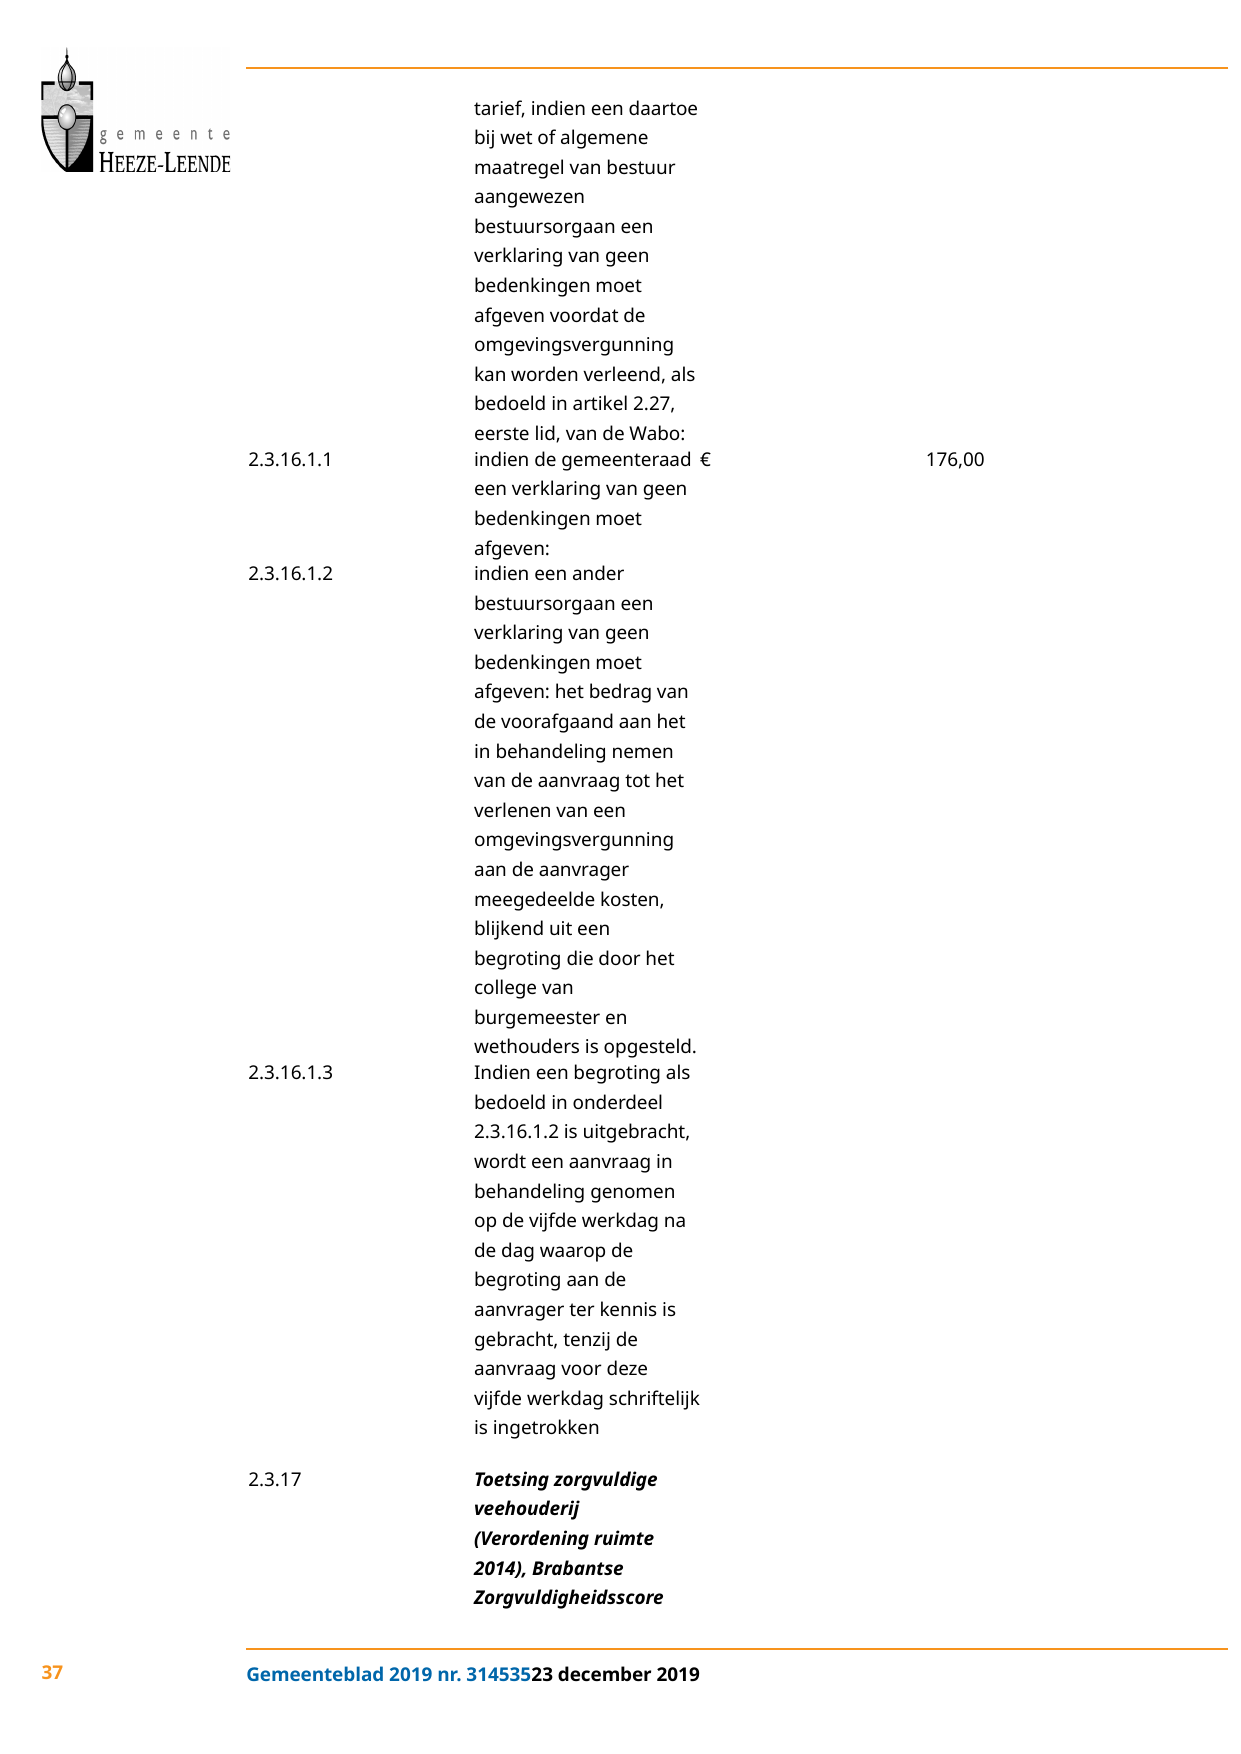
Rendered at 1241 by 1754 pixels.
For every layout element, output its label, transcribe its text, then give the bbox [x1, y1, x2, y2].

table_cell 2.3.16.1.1 [248, 446, 474, 560]
table_cell indien een ander bestuursorgaan een verklaring van geen bedenkingen moet afgeven: het bedrag van de voorafgaand aan het in behandeling nemen van de aanvraag tot het verlenen van een omgevingsvergunning aan de aanvrager meegedeelde kosten, blijkend uit een begroting die door het college van burgemeester en wethouders is opgesteld. [474, 560, 700, 1059]
table_cell [700, 1466, 926, 1610]
table_cell [248, 95, 474, 446]
table_cell 2.3.16.1.3 [248, 1060, 474, 1440]
table_cell [700, 560, 926, 1059]
table_cell 2.3.16.1.2 [248, 560, 474, 1059]
table_cell indien de gemeenteraad een verklaring van geen bedenkingen moet afgeven: [474, 446, 700, 560]
table_cell [926, 560, 1152, 1059]
table_cell 2.3.17 [248, 1466, 474, 1610]
table_cell Indien een begroting als bedoeld in onderdeel 2.3.16.1.2 is uitgebracht, wordt een aanvraag in behandeling genomen op de vijfde werkdag na de dag waarop de begroting aan de aanvrager ter kennis is gebracht, tenzij de aanvraag voor deze vijfde werkdag schriftelijk is ingetrokken [474, 1060, 700, 1440]
table_cell [926, 1060, 1152, 1440]
table_cell € [700, 446, 926, 560]
table_cell [700, 95, 926, 446]
table_cell [248, 1440, 474, 1466]
table_cell 176,00 [926, 446, 1152, 560]
table_cell [700, 1440, 926, 1466]
picture [41, 47, 231, 172]
table_cell Toetsing zorgvuldige veehouderij (Verordening ruimte 2014), Brabantse Zorgvuldigheidsscore [474, 1466, 700, 1610]
table_cell [926, 95, 1152, 446]
table_cell [474, 1440, 700, 1466]
table_cell [926, 1440, 1152, 1466]
table_cell [700, 1060, 926, 1440]
table_cell [926, 1466, 1152, 1610]
table_cell tarief, indien een daartoe bij wet of algemene maatregel van bestuur aangewezen bestuursorgaan een verklaring van geen bedenkingen moet afgeven voordat de omgevingsvergunning kan worden verleend, als bedoeld in artikel 2.27, eerste lid, van de Wabo: [474, 95, 700, 446]
